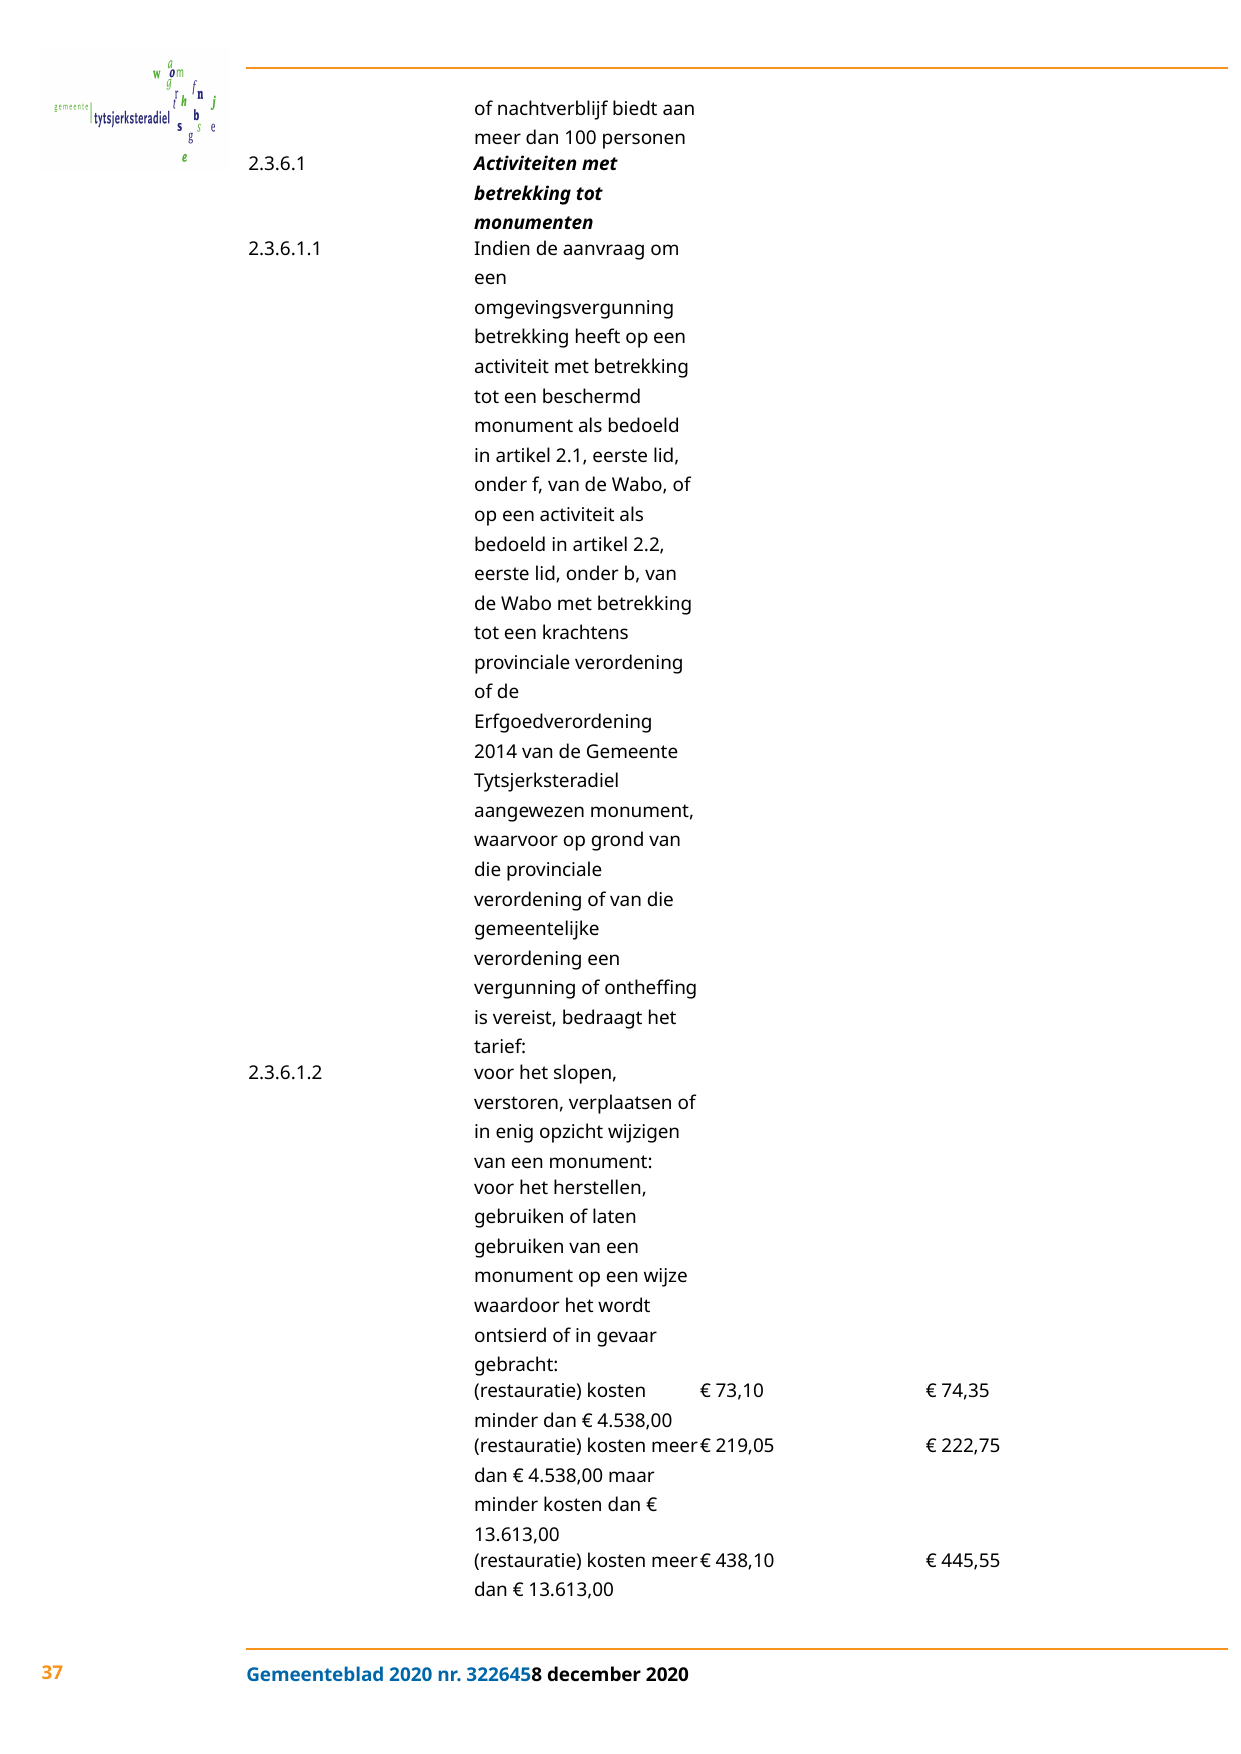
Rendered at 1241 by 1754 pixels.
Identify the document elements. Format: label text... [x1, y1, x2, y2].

table_cell [926, 150, 1152, 235]
table_cell [926, 95, 1152, 150]
table_cell [248, 1377, 474, 1432]
table_cell [700, 1174, 926, 1377]
table_cell € 222,75 [926, 1433, 1152, 1547]
table_cell (restauratie) kosten meer dan € 4.538,00 maar minder kosten dan € 13.613,00 [474, 1433, 700, 1547]
table_cell € 219,05 [700, 1433, 926, 1547]
table_cell 2.3.6.1.2 [248, 1060, 474, 1174]
picture [41, 47, 231, 172]
table_cell € 438,10 [700, 1547, 926, 1602]
table_cell [248, 1547, 474, 1602]
table_cell voor het herstellen, gebruiken of laten gebruiken van een monument op een wijze waardoor het wordt ontsierd of in gevaar gebracht: [474, 1174, 700, 1377]
table_cell [926, 235, 1152, 1059]
table_cell € 445,55 [926, 1547, 1152, 1602]
table_cell voor het slopen, verstoren, verplaatsen of in enig opzicht wijzigen van een monument: [474, 1060, 700, 1174]
table_cell Indien de aanvraag om een omgevingsvergunning betrekking heeft op een activiteit met betrekking tot een beschermd monument als bedoeld in artikel 2.1, eerste lid, onder f, van de Wabo, of op een activiteit als bedoeld in artikel 2.2, eerste lid, onder b, van de Wabo met betrekking tot een krachtens provinciale verordening of de Erfgoedverordening 2014 van de Gemeente Tytsjerksteradiel aangewezen monument, waarvoor op grond van die provinciale verordening of van die gemeentelijke verordening een vergunning of ontheffing is vereist, bedraagt het tarief: [474, 235, 700, 1059]
table_cell (restauratie) kosten minder dan € 4.538,00 [474, 1377, 700, 1432]
table_cell [248, 1174, 474, 1377]
table_cell € 74,35 [926, 1377, 1152, 1432]
table_cell of nachtverblijf biedt aan meer dan 100 personen [474, 95, 700, 150]
table_cell (restauratie) kosten meer dan € 13.613,00 [474, 1547, 700, 1602]
table_cell [700, 235, 926, 1059]
table_cell € 73,10 [700, 1377, 926, 1432]
table_cell [926, 1060, 1152, 1174]
table_cell [700, 150, 926, 235]
table_cell [926, 1174, 1152, 1377]
table_cell [248, 1433, 474, 1547]
table_cell 2.3.6.1.1 [248, 235, 474, 1059]
table_cell [700, 95, 926, 150]
table_cell Activiteiten met betrekking tot monumenten [474, 150, 700, 235]
table_cell [248, 95, 474, 150]
table_cell [700, 1060, 926, 1174]
table_cell 2.3.6.1 [248, 150, 474, 235]
